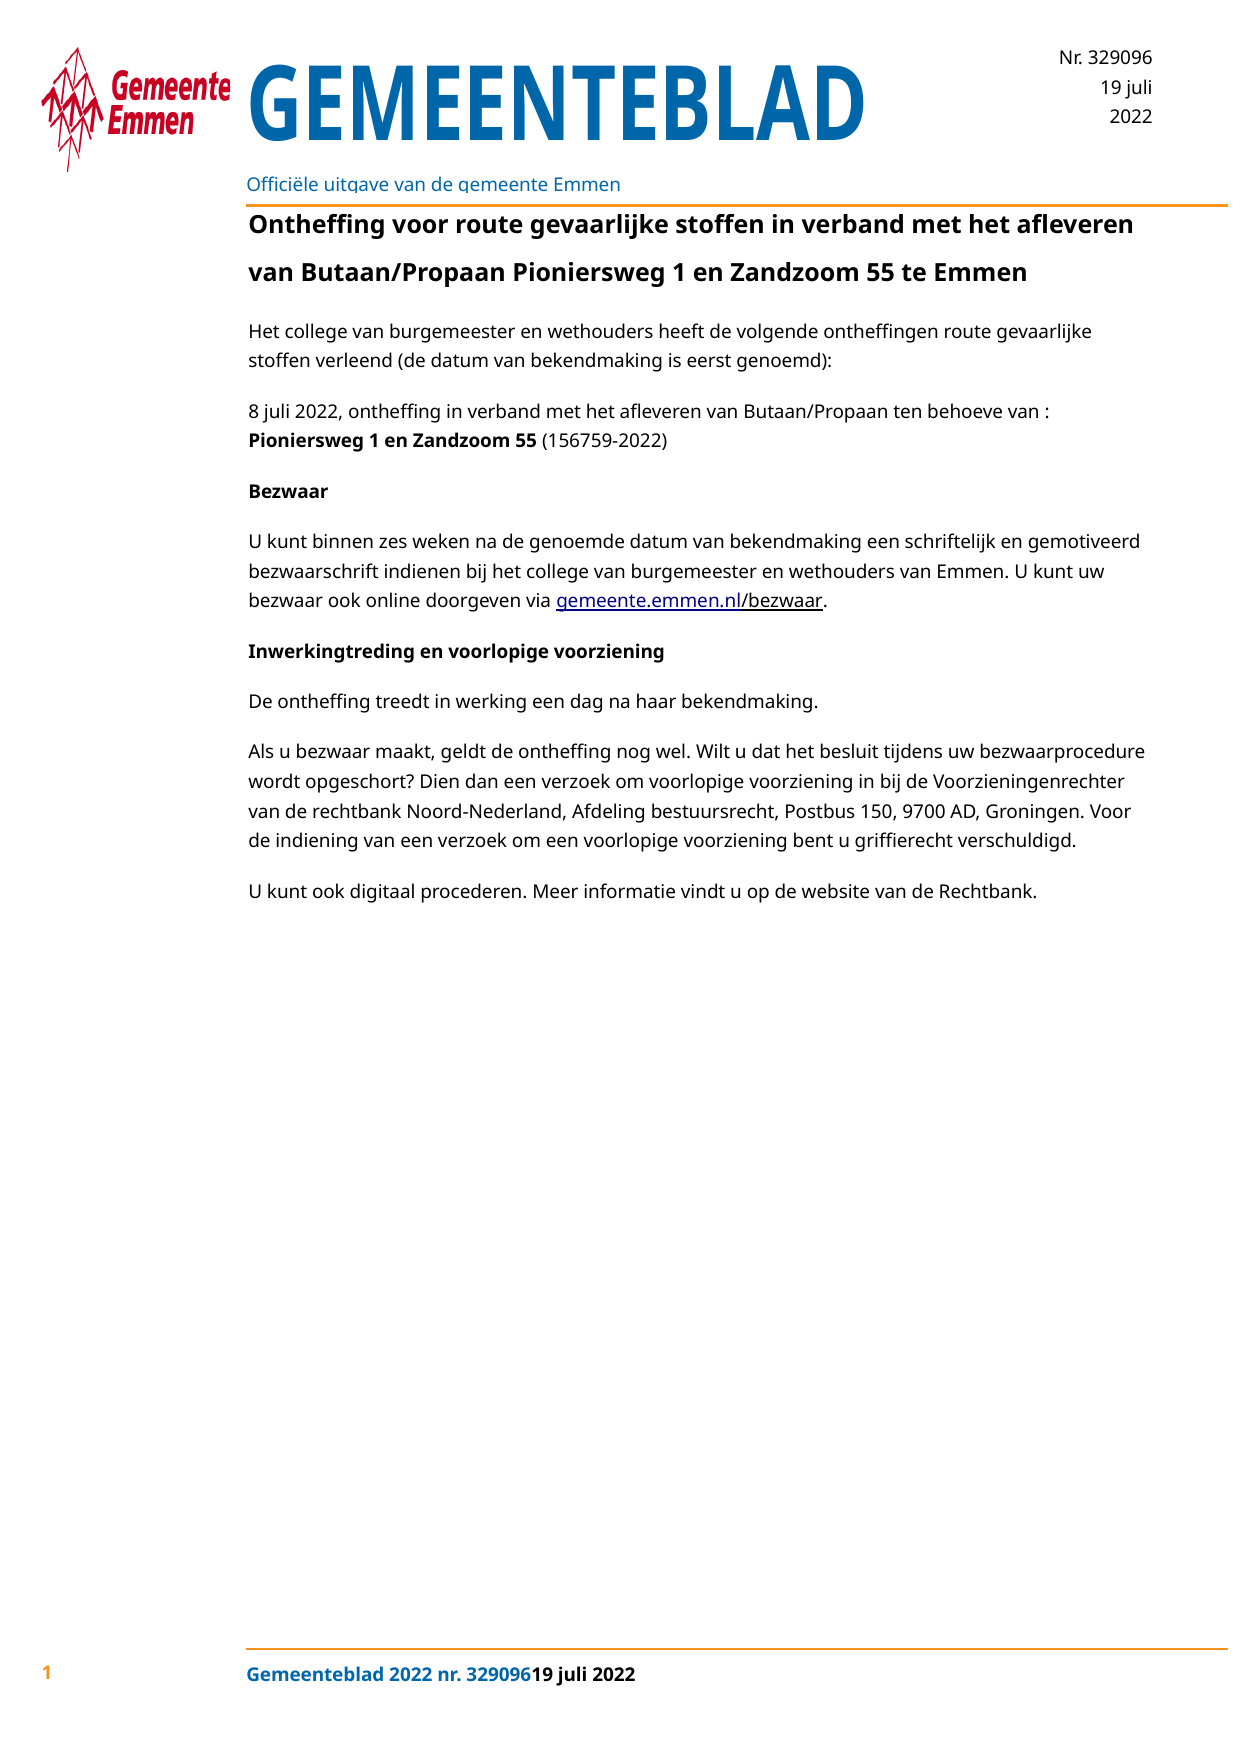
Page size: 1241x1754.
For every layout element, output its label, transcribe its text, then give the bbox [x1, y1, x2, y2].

text Ontheffing voor route gevaarlijke stoffen in verband met het afleveren van Butaan/Propaan Pioniersweg 1 en Zandzoom 55 te Emmen [248, 207, 1152, 288]
text 8 juli 2022, ontheffing in verband met het afleveren van Butaan/Propaan ten behoeve van : Pioniersweg 1 en Zandzoom 55 (156759-2022) [248, 398, 1152, 453]
text Bezwaar [248, 478, 1152, 504]
text Het college van burgemeester en wethouders heeft de volgende ontheffingen route gevaarlijke stoffen verleend (de datum van bekendmaking is eerst genoemd): [248, 318, 1152, 373]
text Als u bezwaar maakt, geldt de ontheffing nog wel. Wilt u dat het besluit tijdens uw bezwaarprocedure wordt opgeschort? Dien dan een verzoek om voorlopige voorziening in bij de Voorzieningenrechter van de rechtbank Noord-Nederland, Afdeling bestuursrecht, Postbus 150, 9700 AD, Groningen. Voor de indiening van een verzoek om een voorlopige voorziening bent u griffierecht verschuldigd. [248, 739, 1152, 853]
text U kunt binnen zes weken na de genoemde datum van bekendmaking een schriftelijk en gemotiveerd bezwaarschrift indienen bij het college van burgemeester en wethouders van Emmen. U kunt uw bezwaar ook online doorgeven via gemeente.emmen.nl/bezwaar. [248, 528, 1152, 613]
text De ontheffing treedt in werking een dag na haar bekendmaking. [248, 688, 1152, 714]
text Inwerkingtreding en voorlopige voorziening [248, 638, 1152, 664]
text U kunt ook digitaal procederen. Meer informatie vindt u op de website van de Rechtbank. [248, 878, 1152, 904]
picture [41, 47, 231, 172]
